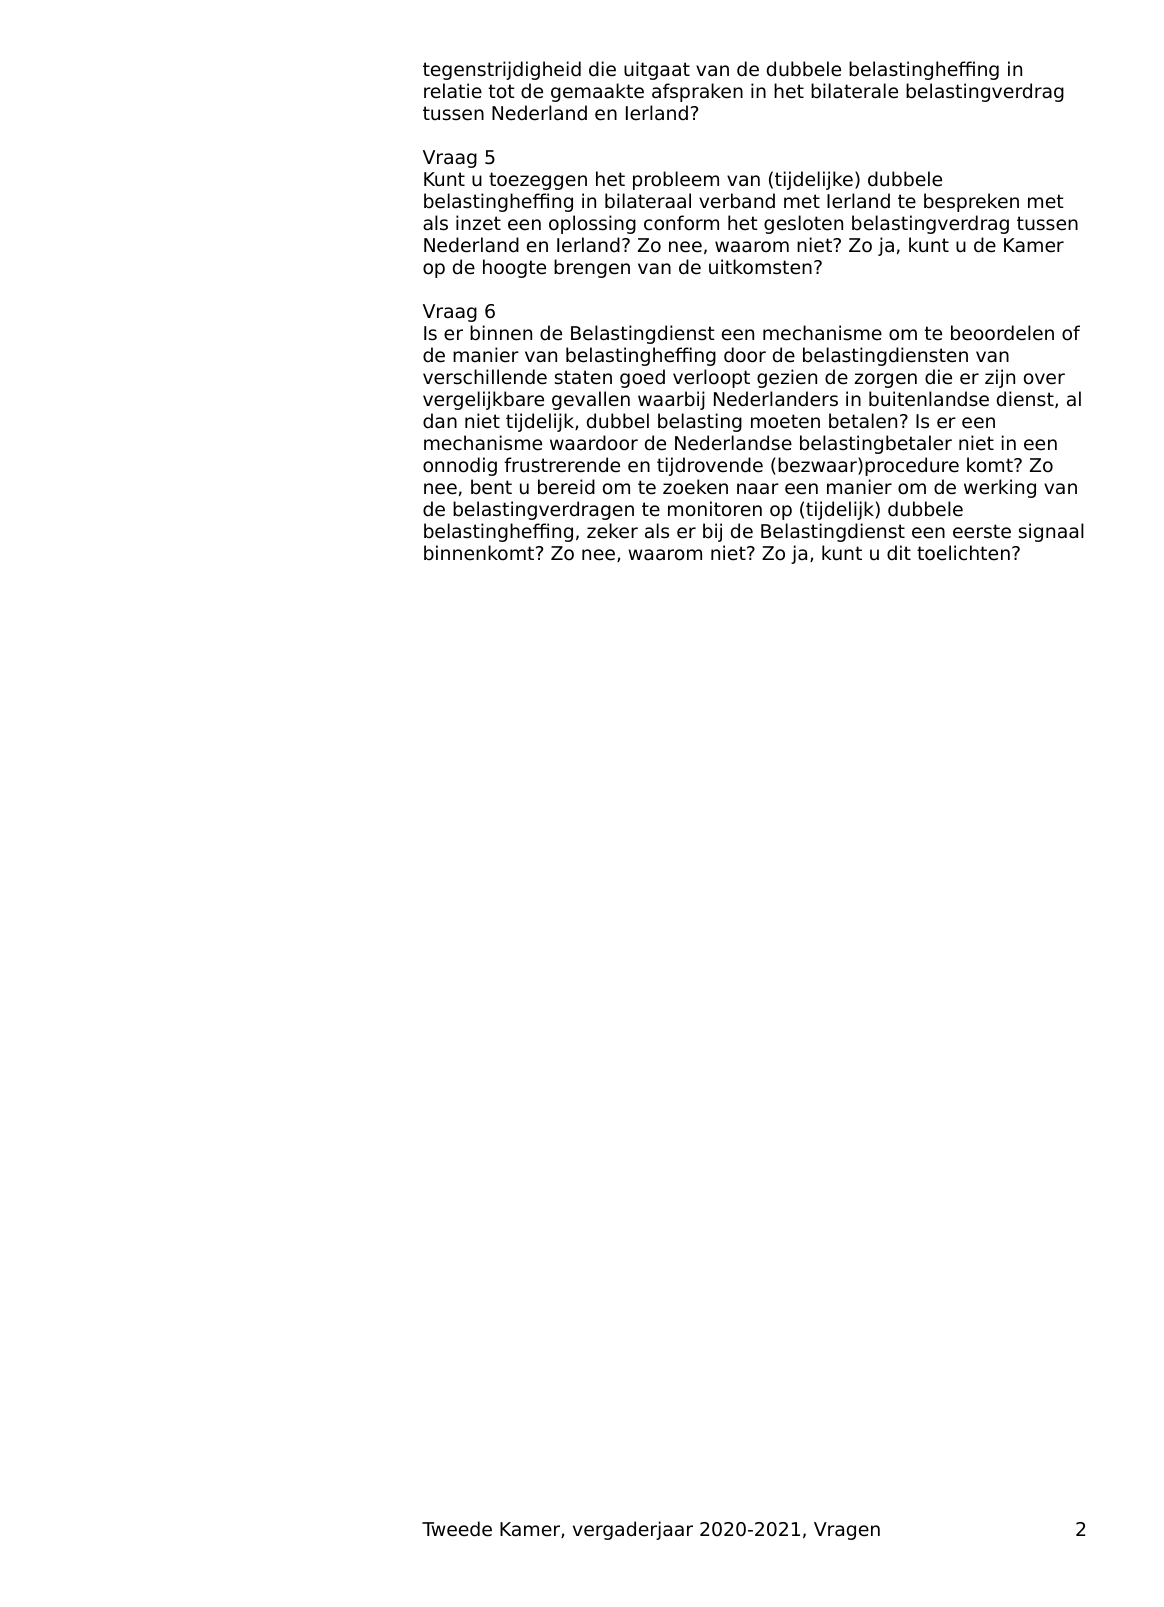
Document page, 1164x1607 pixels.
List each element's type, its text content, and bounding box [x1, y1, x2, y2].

text tegenstrijdigheid die uitgaat van de dubbele belastingheffing in relatie tot de gemaakte afspraken in het bilaterale belastingverdrag tussen Nederland en Ierland? [422, 59, 1087, 125]
text Vraag 5 [422, 147, 1087, 169]
text Is er binnen de Belastingdienst een mechanisme om te beoordelen of de manier van belastingheffing door de belastingdiensten van verschillende staten goed verloopt gezien de zorgen die er zijn over vergelijkbare gevallen waarbij Nederlanders in buitenlandse dienst, al dan niet tijdelijk, dubbel belasting moeten betalen? Is er een mechanisme waardoor de Nederlandse belastingbetaler niet in een onnodig frustrerende en tijdrovende (bezwaar)procedure komt? Zo nee, bent u bereid om te zoeken naar een manier om de werking van de belastingverdragen te monitoren op (tijdelijk) dubbele belastingheffing, zeker als er bij de Belastingdienst een eerste signaal binnenkomt? Zo nee, waarom niet? Zo ja, kunt u dit toelichten? [422, 323, 1087, 565]
text Vraag 6 [422, 301, 1087, 323]
text Kunt u toezeggen het probleem van (tijdelijke) dubbele belastingheffing in bilateraal verband met Ierland te bespreken met als inzet een oplossing conform het gesloten belastingverdrag tussen Nederland en Ierland? Zo nee, waarom niet? Zo ja, kunt u de Kamer op de hoogte brengen van de uitkomsten? [422, 169, 1087, 279]
